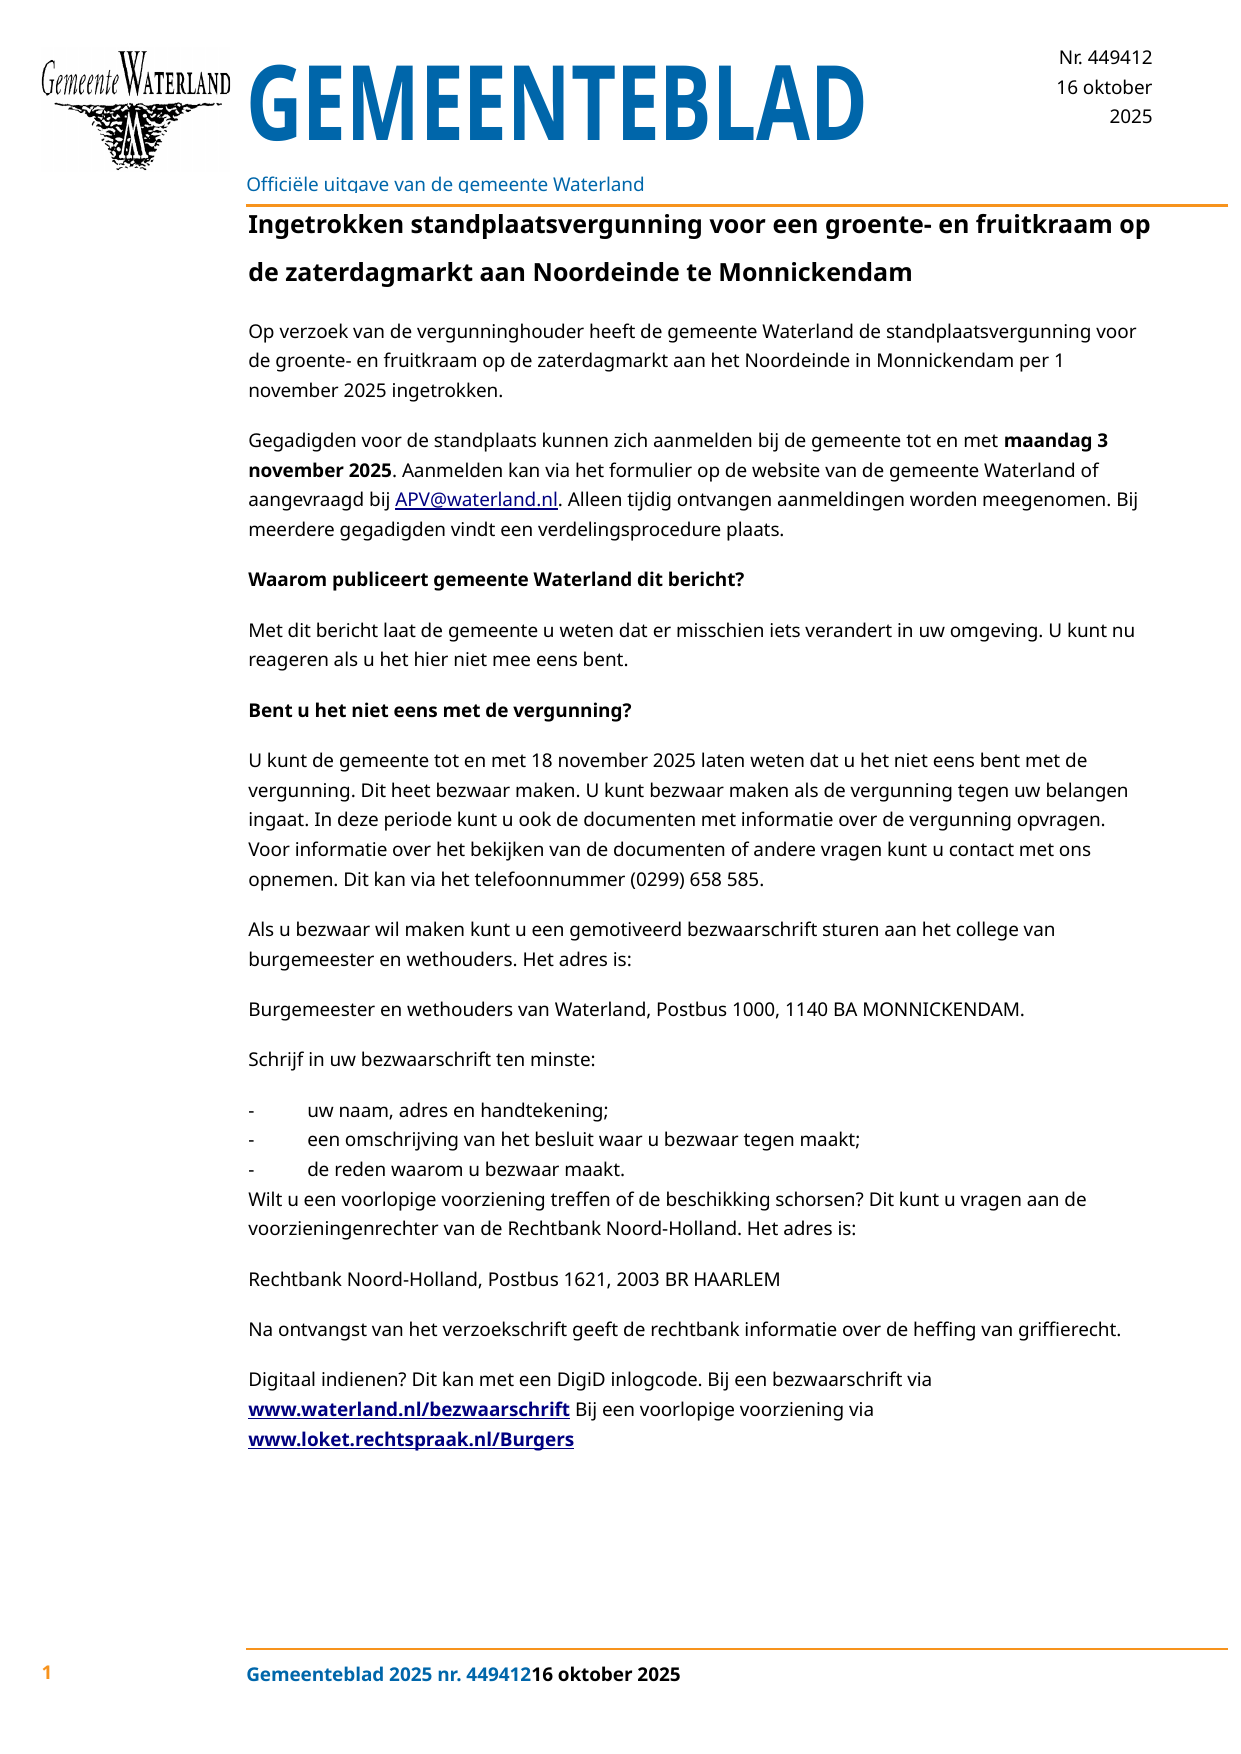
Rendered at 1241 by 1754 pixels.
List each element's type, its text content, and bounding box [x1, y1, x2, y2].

text Burgemeester en wethouders van Waterland, Postbus 1000, 1140 BA MONNICKENDAM. [248, 996, 1152, 1022]
picture [41, 47, 231, 172]
text Ingetrokken standplaatsvergunning voor een groente- en fruitkraam op de zaterdagmarkt aan Noordeinde te Monnickendam [248, 207, 1152, 288]
list uw naam, adres en handtekening; [248, 1097, 1152, 1123]
text Rechtbank Noord-Holland, Postbus 1621, 2003 BR HAARLEM [248, 1266, 1152, 1292]
text Op verzoek van de vergunninghouder heeft de gemeente Waterland de standplaatsvergunning voor de groente- en fruitkraam op de zaterdagmarkt aan het Noordeinde in Monnickendam per 1 november 2025 ingetrokken. [248, 318, 1152, 403]
text Na ontvangst van het verzoekschrift geeft de rechtbank informatie over de heffing van griffierecht. [248, 1316, 1152, 1342]
text Bent u het niet eens met de vergunning? [248, 697, 1152, 723]
text Als u bezwaar wil maken kunt u een gemotiveerd bezwaarschrift sturen aan het college van burgemeester en wethouders. Het adres is: [248, 916, 1152, 972]
text Digitaal indienen? Dit kan met een DigiD inlogcode. Bij een bezwaarschrift via www.waterland.nl/bezwaarschrift Bij een voorlopige voorziening via www.loket.rechtspraak.nl/Burgers [248, 1367, 1152, 1452]
text Schrijf in uw bezwaarschrift ten minste: [248, 1047, 1152, 1072]
text U kunt de gemeente tot en met 18 november 2025 laten weten dat u het niet eens bent met de vergunning. Dit heet bezwaar maken. U kunt bezwaar maken als de vergunning tegen uw belangen ingaat. In deze periode kunt u ook de documenten met informatie over de vergunning opvragen. Voor informatie over het bekijken van de documenten of andere vragen kunt u contact met ons opnemen. Dit kan via het telefoonnummer (0299) 658 585. [248, 747, 1152, 892]
text Gegadigden voor de standplaats kunnen zich aanmelden bij de gemeente tot en met maandag 3 november 2025. Aanmelden kan via het formulier op de website van de gemeente Waterland of aangevraagd bij APV@waterland.nl. Alleen tijdig ontvangen aanmeldingen worden meegenomen. Bij meerdere gegadigden vindt een verdelingsprocedure plaats. [248, 427, 1152, 542]
text Waarom publiceert gemeente Waterland dit bericht? [248, 567, 1152, 592]
list een omschrijving van het besluit waar u bezwaar tegen maakt; [248, 1127, 1152, 1152]
text Met dit bericht laat de gemeente u weten dat er misschien iets verandert in uw omgeving. U kunt nu reageren als u het hier niet mee eens bent. [248, 617, 1152, 672]
list de reden waarom u bezwaar maakt. [248, 1156, 1152, 1182]
text Wilt u een voorlopige voorziening treffen of de beschikking schorsen? Dit kunt u vragen aan de voorzieningenrechter van de Rechtbank Noord-Holland. Het adres is: [248, 1186, 1152, 1241]
